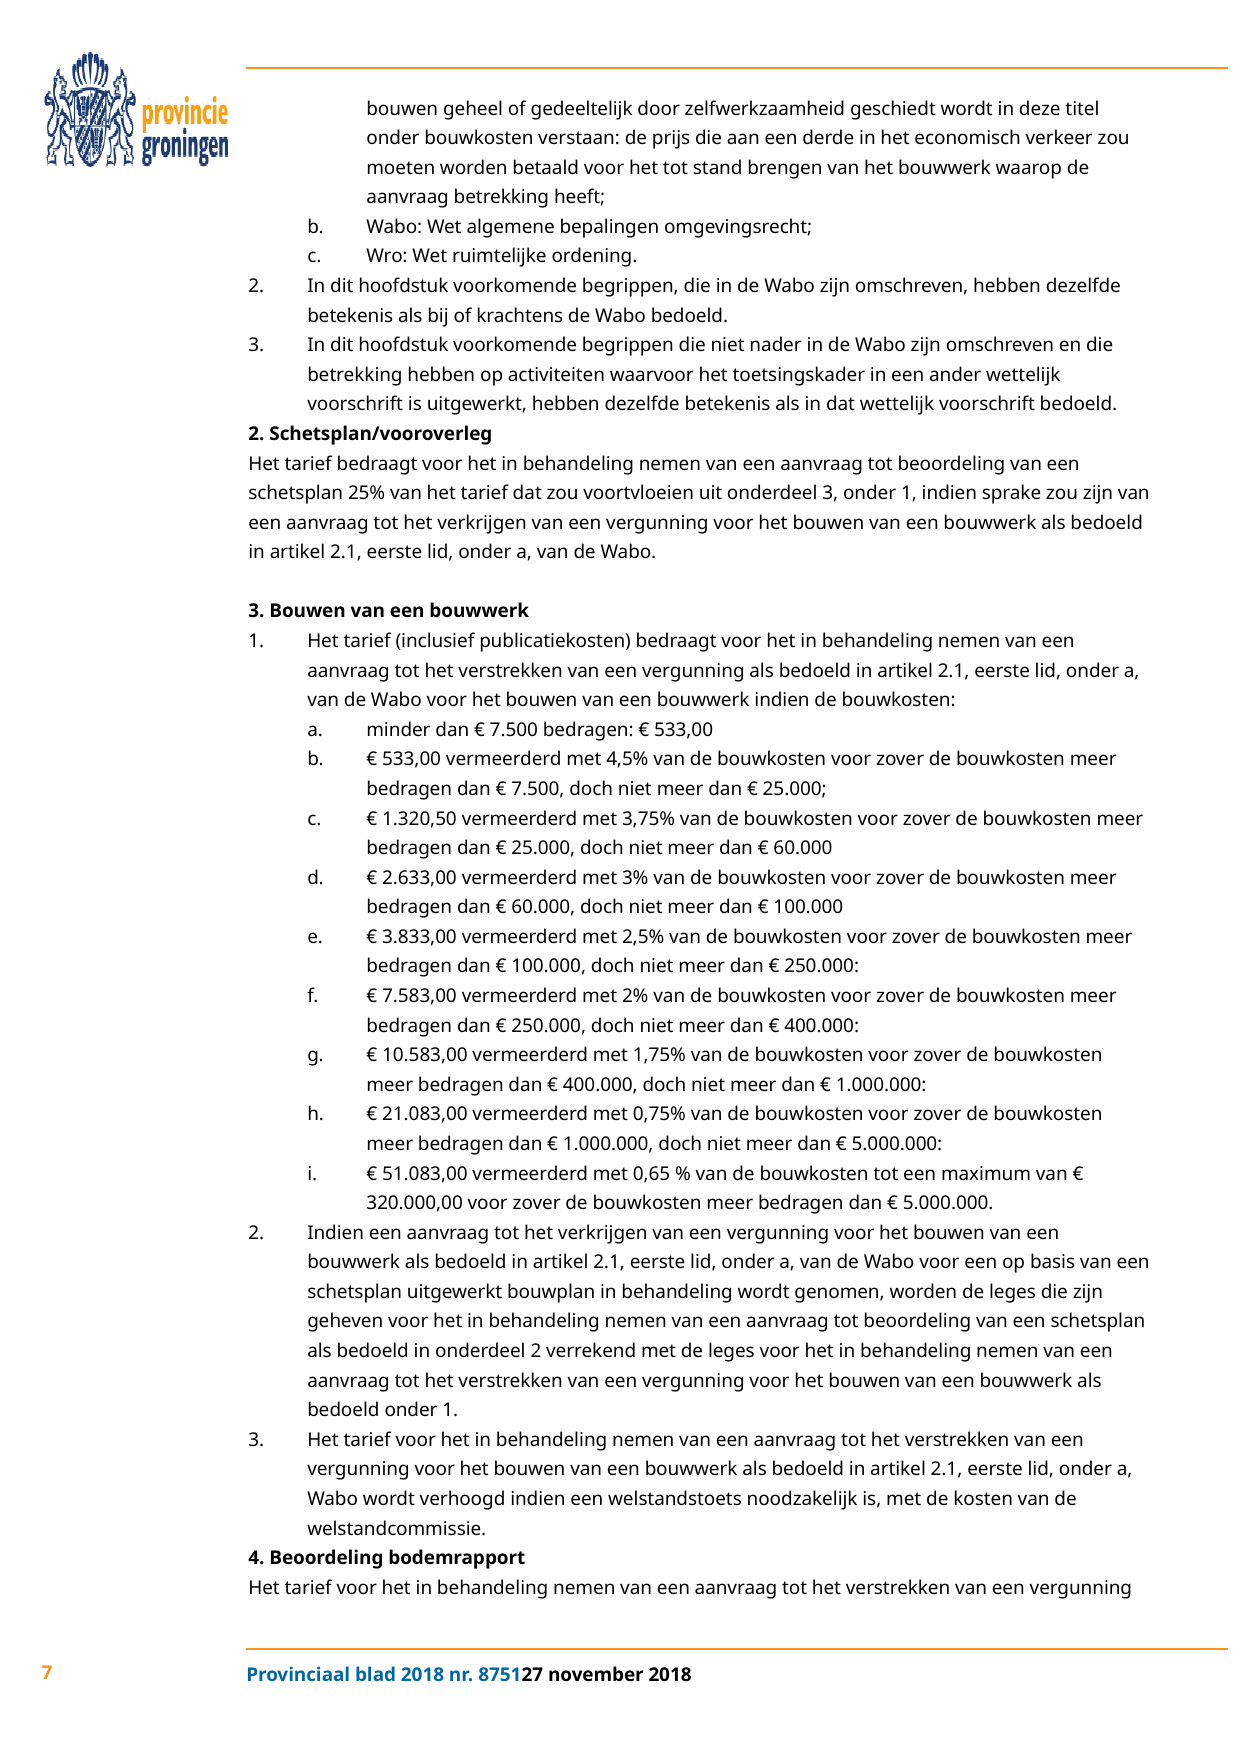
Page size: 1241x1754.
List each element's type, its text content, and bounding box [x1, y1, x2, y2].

list € 10.583,00 vermeerderd met 1,75% van de bouwkosten voor zover de bouwkosten meer bedragen dan € 400.000, doch niet meer dan € 1.000.000: [307, 1041, 1152, 1097]
list Indien een aanvraag tot het verkrijgen van een vergunning voor het bouwen van een bouwwerk als bedoeld in artikel 2.1, eerste lid, onder a, van de Wabo voor een op basis van een schetsplan uitgewerkt bouwplan in behandeling wordt genomen, worden de leges die zijn geheven voor het in behandeling nemen van een aanvraag tot beoordeling van een schetsplan als bedoeld in onderdeel 2 verrekend met de leges voor het in behandeling nemen van een aanvraag tot het verstrekken van een vergunning voor het bouwen van een bouwwerk als bedoeld onder 1. [248, 1219, 1152, 1422]
list Wabo: Wet algemene bepalingen omgevingsrecht; [307, 213, 1152, 239]
list € 7.583,00 vermeerderd met 2% van de bouwkosten voor zover de bouwkosten meer bedragen dan € 250.000, doch niet meer dan € 400.000: [307, 982, 1152, 1038]
list bouwen geheel of gedeeltelijk door zelfwerkzaamheid geschiedt wordt in deze titel onder bouwkosten verstaan: de prijs die aan een derde in het economisch verkeer zou moeten worden betaald voor het tot stand brengen van het bouwwerk waarop de aanvraag betrekking heeft; [307, 95, 1152, 209]
list € 2.633,00 vermeerderd met 3% van de bouwkosten voor zover de bouwkosten meer bedragen dan € 60.000, doch niet meer dan € 100.000 [307, 864, 1152, 919]
list € 1.320,50 vermeerderd met 3,75% van de bouwkosten voor zover de bouwkosten meer bedragen dan € 25.000, doch niet meer dan € 60.000 [307, 805, 1152, 860]
list minder dan € 7.500 bedragen: € 533,00 [307, 716, 1152, 742]
text Het tarief voor het in behandeling nemen van een aanvraag tot het verstrekken van een vergunning [248, 1574, 1152, 1600]
list € 3.833,00 vermeerderd met 2,5% van de bouwkosten voor zover de bouwkosten meer bedragen dan € 100.000, doch niet meer dan € 250.000: [307, 923, 1152, 978]
list In dit hoofdstuk voorkomende begrippen die niet nader in de Wabo zijn omschreven en die betrekking hebben op activiteiten waarvoor het toetsingskader in een ander wettelijk voorschrift is uitgewerkt, hebben dezelfde betekenis als in dat wettelijk voorschrift bedoeld. [248, 331, 1152, 416]
list In dit hoofdstuk voorkomende begrippen, die in de Wabo zijn omschreven, hebben dezelfde betekenis als bij of krachtens de Wabo bedoeld. [248, 272, 1152, 328]
text Het tarief bedraagt voor het in behandeling nemen van een aanvraag tot beoordeling van een schetsplan 25% van het tarief dat zou voortvloeien uit onderdeel 3, onder 1, indien sprake zou zijn van een aanvraag tot het verkrijgen van een vergunning voor het bouwen van een bouwwerk als bedoeld in artikel 2.1, eerste lid, onder a, van de Wabo. [248, 450, 1152, 564]
picture [41, 47, 231, 172]
list Wro: Wet ruimtelijke ordening. [307, 243, 1152, 268]
list Het tarief (inclusief publicatiekosten) bedraagt voor het in behandeling nemen van een aanvraag tot het verstrekken van een vergunning als bedoeld in artikel 2.1, eerste lid, onder a, van de Wabo voor het bouwen van een bouwwerk indien de bouwkosten: [248, 627, 1152, 712]
list € 21.083,00 vermeerderd met 0,75% van de bouwkosten voor zover de bouwkosten meer bedragen dan € 1.000.000, doch niet meer dan € 5.000.000: [307, 1101, 1152, 1156]
text 3. Bouwen van een bouwwerk [248, 598, 1152, 623]
text 2. Schetsplan/vooroverleg [248, 420, 1152, 446]
list Het tarief voor het in behandeling nemen van een aanvraag tot het verstrekken van een vergunning voor het bouwen van een bouwwerk als bedoeld in artikel 2.1, eerste lid, onder a, Wabo wordt verhoogd indien een welstandstoets noodzakelijk is, met de kosten van de welstandcommissie. [248, 1426, 1152, 1541]
list € 533,00 vermeerderd met 4,5% van de bouwkosten voor zover de bouwkosten meer bedragen dan € 7.500, doch niet meer dan € 25.000; [307, 746, 1152, 801]
text 4. Beoordeling bodemrapport [248, 1544, 1152, 1570]
list € 51.083,00 vermeerderd met 0,65 % van de bouwkosten tot een maximum van € 320.000,00 voor zover de bouwkosten meer bedragen dan € 5.000.000. [307, 1160, 1152, 1215]
